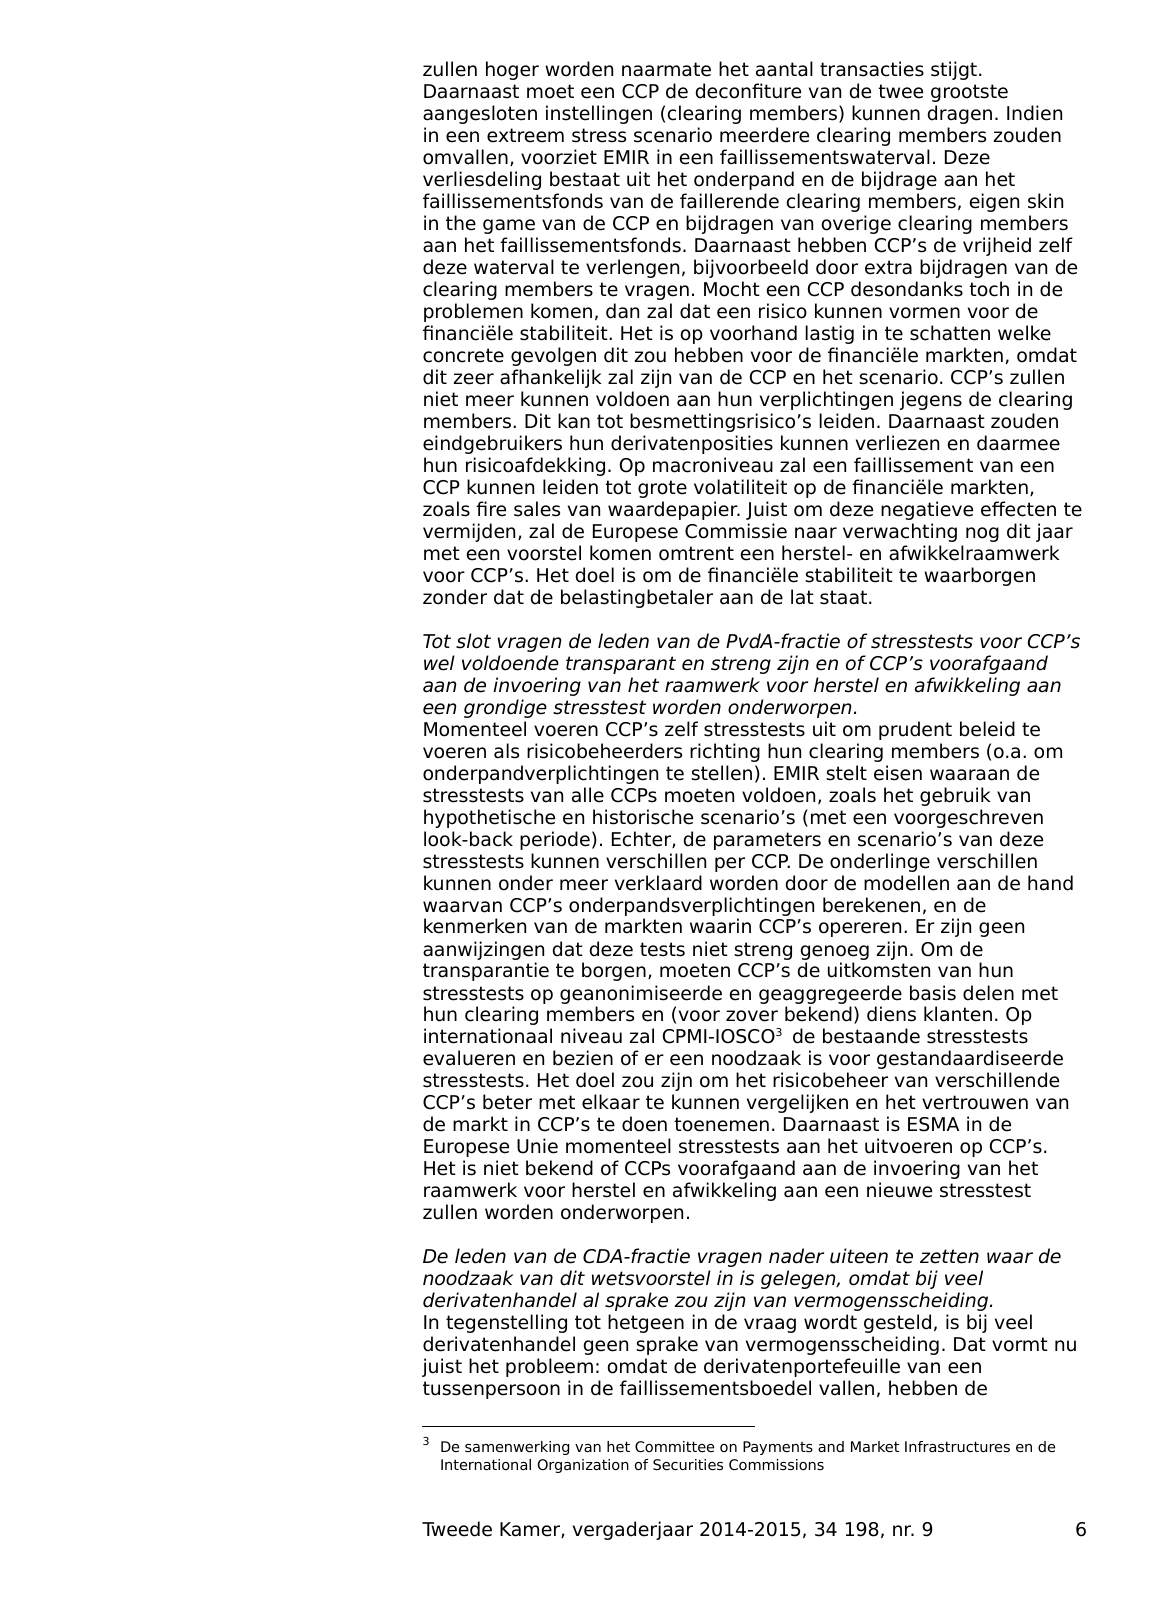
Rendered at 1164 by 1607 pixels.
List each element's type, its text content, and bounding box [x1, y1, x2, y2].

text Momenteel voeren CCP’s zelf stresstests uit om prudent beleid te voeren als risicobeheerders richting hun clearing members (o.a. om onderpandverplichtingen te stellen). EMIR stelt eisen waaraan de stresstests van alle CCPs moeten voldoen, zoals het gebruik van hypothetische en historische scenario’s (met een voorgeschreven look-back periode). Echter, de parameters en scenario’s van deze stresstests kunnen verschillen per CCP. De onderlinge verschillen kunnen onder meer verklaard worden door de modellen aan de hand waarvan CCP’s onderpandsverplichtingen berekenen, en de kenmerken van de markten waarin CCP’s opereren. Er zijn geen aanwijzingen dat deze tests niet streng genoeg zijn. Om de transparantie te borgen, moeten CCP’s de uitkomsten van hun stresstests op geanonimiseerde en geaggregeerde basis delen met hun clearing members en (voor zover bekend) diens klanten. Op internationaal niveau zal CPMI-IOSCO de bestaande stresstests evalueren en bezien of er een noodzaak is voor gestandaardiseerde stresstests. Het doel zou zijn om het risicobeheer van verschillende CCP’s beter met elkaar te kunnen vergelijken en het vertrouwen van de markt in CCP’s te doen toenemen. Daarnaast is ESMA in de Europese Unie momenteel stresstests aan het uitvoeren op CCP’s. Het is niet bekend of CCPs voorafgaand aan de invoering van het raamwerk voor herstel en afwikkeling aan een nieuwe stresstest zullen worden onderworpen. [422, 719, 1087, 1224]
text De samenwerking van het Committee on Payments and Market Infrastructures en de International Organization of Securities Commissions [422, 1435, 1087, 1474]
text zullen hoger worden naarmate het aantal transacties stijgt. Daarnaast moet een CCP de deconfiture van de twee grootste aangesloten instellingen (clearing members) kunnen dragen. Indien in een extreem stress scenario meerdere clearing members zouden omvallen, voorziet EMIR in een faillissementswaterval. Deze verliesdeling bestaat uit het onderpand en de bijdrage aan het faillissementsfonds van de faillerende clearing members, eigen skin in the game van de CCP en bijdragen van overige clearing members aan het faillissementsfonds. Daarnaast hebben CCP’s de vrijheid zelf deze waterval te verlengen, bijvoorbeeld door extra bijdragen van de clearing members te vragen. Mocht een CCP desondanks toch in de problemen komen, dan zal dat een risico kunnen vormen voor de financiële stabiliteit. Het is op voorhand lastig in te schatten welke concrete gevolgen dit zou hebben voor de financiële markten, omdat dit zeer afhankelijk zal zijn van de CCP en het scenario. CCP’s zullen niet meer kunnen voldoen aan hun verplichtingen jegens de clearing members. Dit kan tot besmettingsrisico’s leiden. Daarnaast zouden eindgebruikers hun derivatenposities kunnen verliezen en daarmee hun risicoafdekking. Op macroniveau zal een faillissement van een CCP kunnen leiden tot grote volatiliteit op de financiële markten, zoals fire sales van waardepapier. Juist om deze negatieve effecten te vermijden, zal de Europese Commissie naar verwachting nog dit jaar met een voorstel komen omtrent een herstel- en afwikkelraamwerk voor CCP’s. Het doel is om de financiële stabiliteit te waarborgen zonder dat de belastingbetaler aan de lat staat. [422, 59, 1087, 608]
text Tot slot vragen de leden van de PvdA-fractie of stresstests voor CCP’s wel voldoende transparant en streng zijn en of CCP’s voorafgaand aan de invoering van het raamwerk voor herstel en afwikkeling aan een grondige stresstest worden onderworpen. [422, 631, 1087, 719]
text De leden van de CDA-fractie vragen nader uiteen te zetten waar de noodzaak van dit wetsvoorstel in is gelegen, omdat bij veel derivatenhandel al sprake zou zijn van vermogensscheiding. [422, 1246, 1087, 1312]
text In tegenstelling tot hetgeen in de vraag wordt gesteld, is bij veel derivatenhandel geen sprake van vermogensscheiding. Dat vormt nu juist het probleem: omdat de derivatenportefeuille van een tussenpersoon in de faillissementsboedel vallen, hebben de [422, 1312, 1087, 1400]
